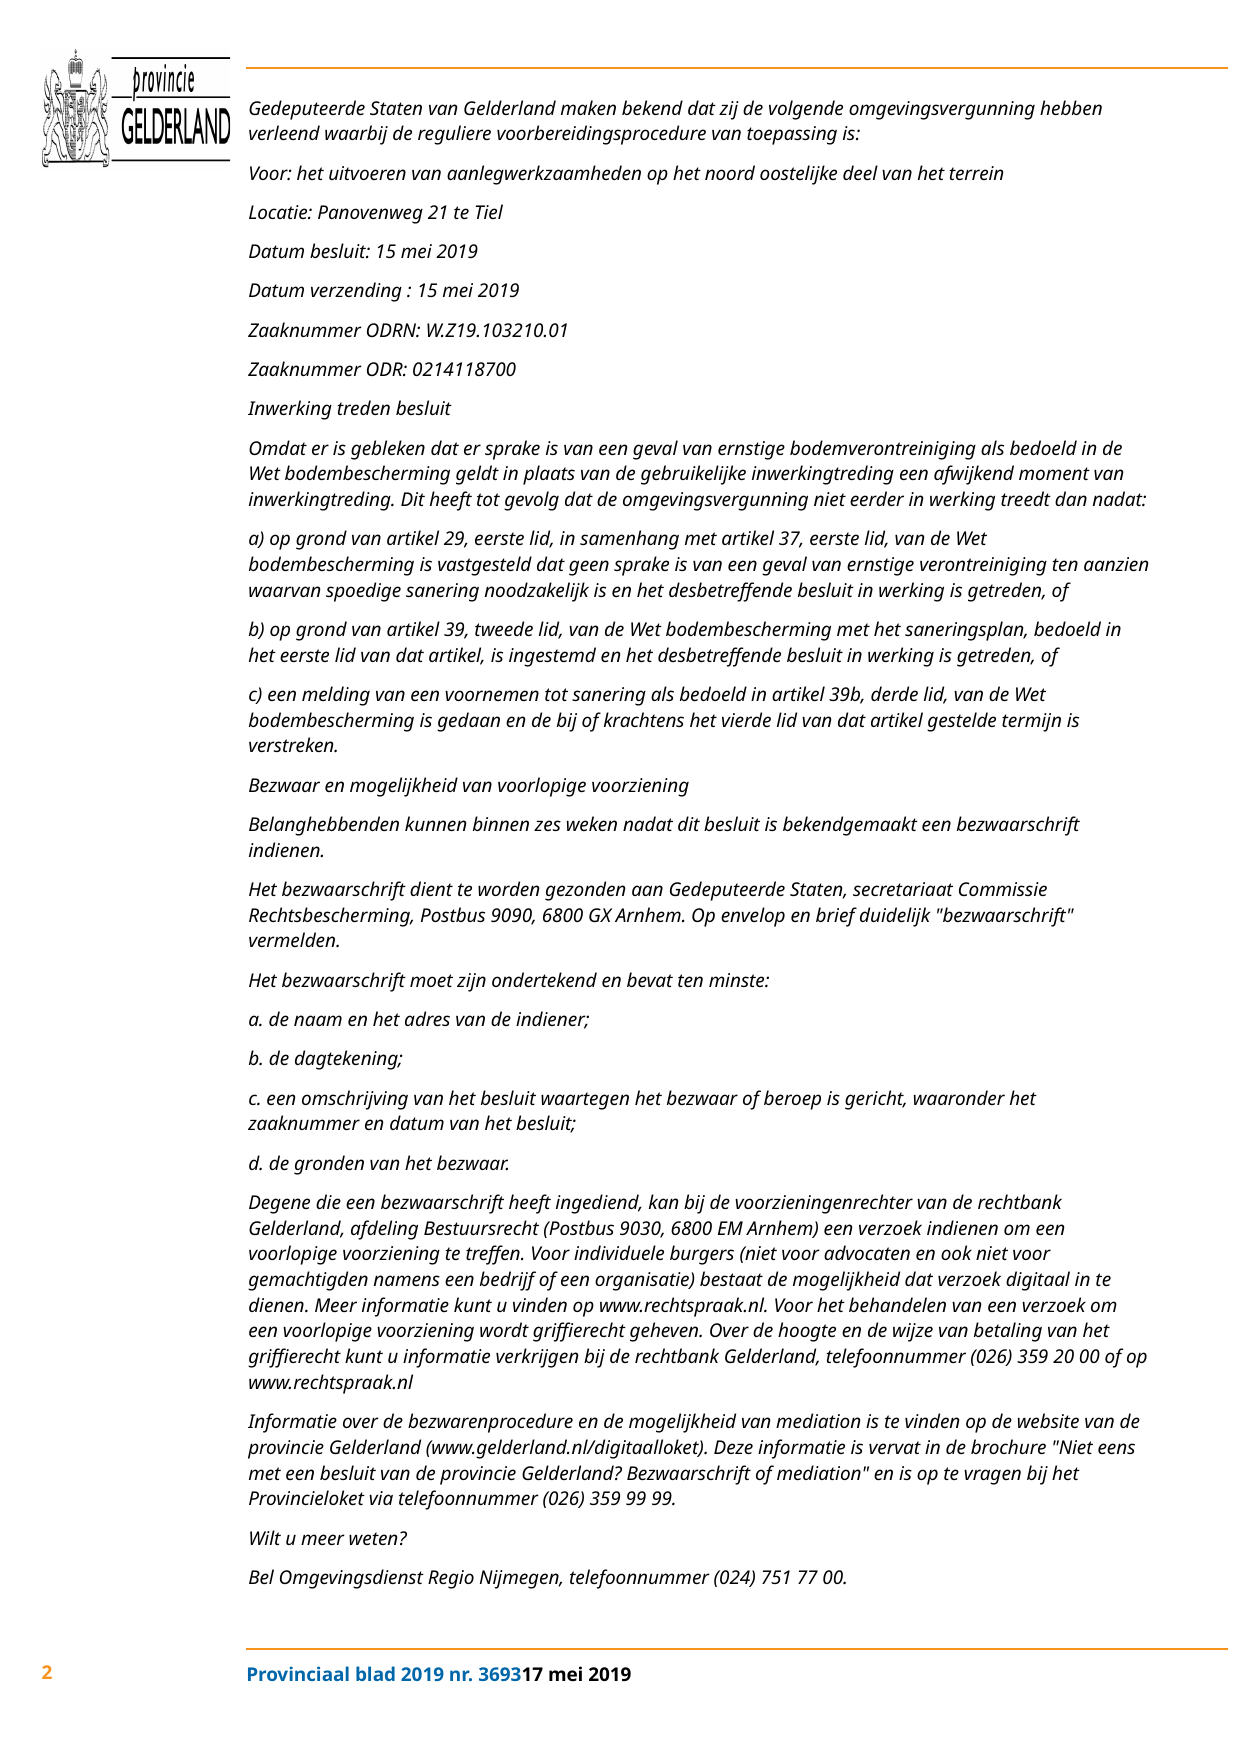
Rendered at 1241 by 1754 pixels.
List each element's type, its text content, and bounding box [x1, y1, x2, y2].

text Zaaknummer ODRN: W.Z19.103210.01 [248, 317, 1152, 343]
text Voor: het uitvoeren van aanlegwerkzaamheden op het noord oostelijke deel van het terrein [248, 160, 1152, 186]
text Bezwaar en mogelijkheid van voorlopige voorziening [248, 772, 1152, 798]
text c. een omschrijving van het besluit waartegen het bezwaar of beroep is gericht, waaronder het zaaknummer en datum van het besluit; [248, 1085, 1152, 1136]
text Zaaknummer ODR: 0214118700 [248, 356, 1152, 382]
text b. de dagtekening; [248, 1045, 1152, 1071]
text a) op grond van artikel 29, eerste lid, in samenhang met artikel 37, eerste lid, van de Wet bodembescherming is vastgesteld dat geen sprake is van een geval van ernstige verontreiniging ten aanzien waarvan spoedige sanering noodzakelijk is en het desbetreffende besluit in werking is getreden, of [248, 525, 1152, 603]
text Omdat er is gebleken dat er sprake is van een geval van ernstige bodemverontreiniging als bedoeld in de Wet bodembescherming geldt in plaats van de gebruikelijke inwerkingtreding een afwijkend moment van inwerkingtreding. Dit heeft tot gevolg dat de omgevingsvergunning niet eerder in werking treedt dan nadat: [248, 435, 1152, 512]
picture [41, 47, 231, 172]
text a. de naam en het adres van de indiener; [248, 1006, 1152, 1032]
text Bel Omgevingsdienst Regio Nijmegen, telefoonnummer (024) 751 77 00. [248, 1564, 1152, 1590]
text Informatie over de bezwarenprocedure en de mogelijkheid van mediation is te vinden op de website van de provincie Gelderland (www.gelderland.nl/digitaalloket). Deze informatie is vervat in de brochure "Niet eens met een besluit van de provincie Gelderland? Bezwaarschrift of mediation" en is op te vragen bij het Provincieloket via telefoonnummer (026) 359 99 99. [248, 1408, 1152, 1511]
text Belanghebbenden kunnen binnen zes weken nadat dit besluit is bekendgemaakt een bezwaarschrift indienen. [248, 811, 1152, 863]
text Wilt u meer weten? [248, 1525, 1152, 1551]
text d. de gronden van het bezwaar. [248, 1150, 1152, 1175]
text Het bezwaarschrift moet zijn ondertekend en bevat ten minste: [248, 967, 1152, 993]
text c) een melding van een voornemen tot sanering als bedoeld in artikel 39b, derde lid, van de Wet bodembescherming is gedaan en de bij of krachtens het vierde lid van dat artikel gestelde termijn is verstreken. [248, 681, 1152, 758]
text Inwerking treden besluit [248, 395, 1152, 421]
text b) op grond van artikel 39, tweede lid, van de Wet bodembescherming met het saneringsplan, bedoeld in het eerste lid van dat artikel, is ingestemd en het desbetreffende besluit in werking is getreden, of [248, 616, 1152, 668]
text Datum verzending : 15 mei 2019 [248, 278, 1152, 303]
text Locatie: Panovenweg 21 te Tiel [248, 199, 1152, 225]
text Datum besluit: 15 mei 2019 [248, 238, 1152, 264]
text Degene die een bezwaarschrift heeft ingediend, kan bij de voorzieningenrechter van de rechtbank Gelderland, afdeling Bestuursrecht (Postbus 9030, 6800 EM Arnhem) een verzoek indienen om een voorlopige voorziening te treffen. Voor individuele burgers (niet voor advocaten en ook niet voor gemachtigden namens een bedrijf of een organisatie) bestaat de mogelijkheid dat verzoek digitaal in te dienen. Meer informatie kunt u vinden op www.rechtspraak.nl. Voor het behandelen van een verzoek om een voorlopige voorziening wordt griffierecht geheven. Over de hoogte en de wijze van betaling van het griffierecht kunt u informatie verkrijgen bij de rechtbank Gelderland, telefoonnummer (026) 359 20 00 of op www.rechtspraak.nl [248, 1189, 1152, 1395]
text Het bezwaarschrift dient te worden gezonden aan Gedeputeerde Staten, secretariaat Commissie Rechtsbescherming, Postbus 9090, 6800 GX Arnhem. Op envelop en brief duidelijk "bezwaarschrift" vermelden. [248, 876, 1152, 953]
text Gedeputeerde Staten van Gelderland maken bekend dat zij de volgende omgevingsvergunning hebben verleend waarbij de reguliere voorbereidingsprocedure van toepassing is: [248, 95, 1152, 146]
